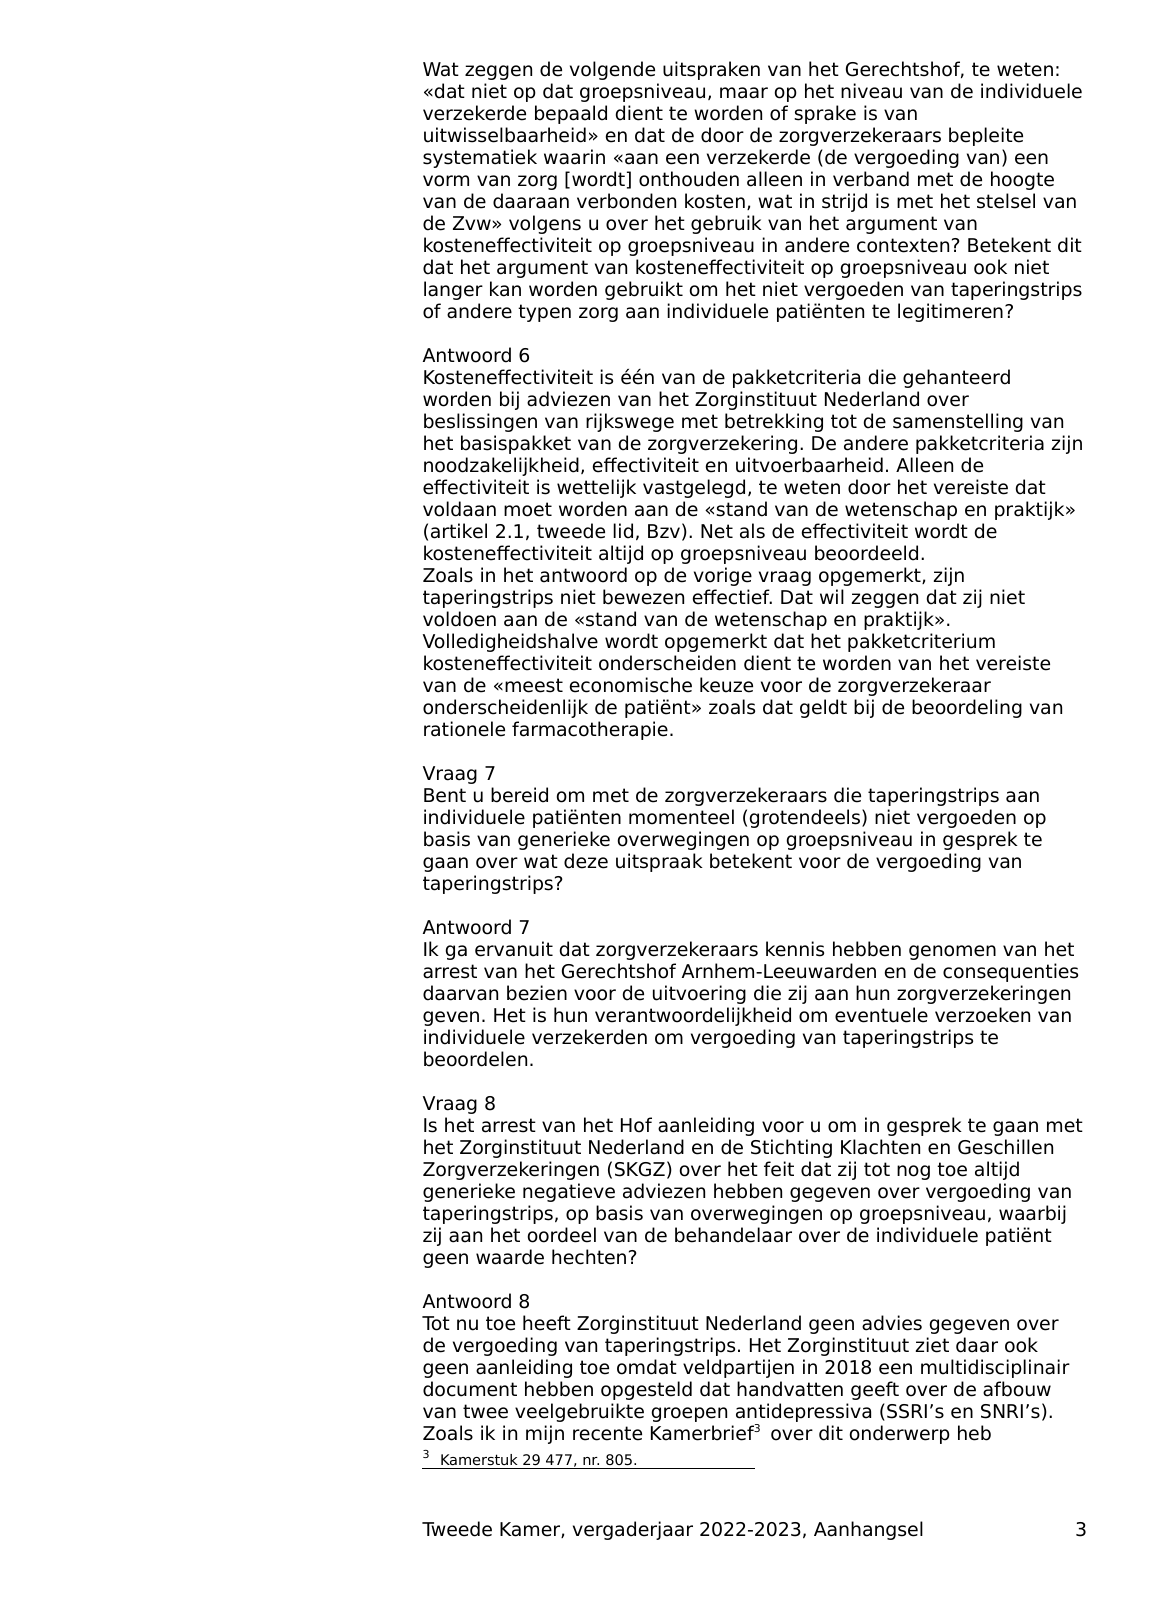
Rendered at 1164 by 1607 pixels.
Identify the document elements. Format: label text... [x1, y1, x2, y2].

text Bent u bereid om met de zorgverzekeraars die taperingstrips aan individuele patiënten momenteel (grotendeels) niet vergoeden op basis van generieke overwegingen op groepsniveau in gesprek te gaan over wat deze uitspraak betekent voor de vergoeding van taperingstrips? [422, 785, 1087, 895]
text Volledigheidshalve wordt opgemerkt dat het pakketcriterium kosteneffectiviteit onderscheiden dient te worden van het vereiste van de «meest economische keuze voor de zorgverzekeraar onderscheidenlijk de patiënt» zoals dat geldt bij de beoordeling van rationele farmacotherapie. [422, 631, 1087, 741]
text Vraag 8 [422, 1093, 1087, 1115]
text Antwoord 8 [422, 1291, 1087, 1313]
text Is het arrest van het Hof aanleiding voor u om in gesprek te gaan met het Zorginstituut Nederland en de Stichting Klachten en Geschillen Zorgverzekeringen (SKGZ) over het feit dat zij tot nog toe altijd generieke negatieve adviezen hebben gegeven over vergoeding van taperingstrips, op basis van overwegingen op groepsniveau, waarbij zij aan het oordeel van de behandelaar over de individuele patiënt geen waarde hechten? [422, 1115, 1087, 1269]
text Wat zeggen de volgende uitspraken van het Gerechtshof, te weten: «dat niet op dat groepsniveau, maar op het niveau van de individuele verzekerde bepaald dient te worden of sprake is van uitwisselbaarheid» en dat de door de zorgverzekeraars bepleite systematiek waarin «aan een verzekerde (de vergoeding van) een vorm van zorg [wordt] onthouden alleen in verband met de hoogte van de daaraan verbonden kosten, wat in strijd is met het stelsel van de Zvw» volgens u over het gebruik van het argument van kosteneffectiviteit op groepsniveau in andere contexten? Betekent dit dat het argument van kosteneffectiviteit op groepsniveau ook niet langer kan worden gebruikt om het niet vergoeden van taperingstrips of andere typen zorg aan individuele patiënten te legitimeren? [422, 59, 1087, 323]
text Antwoord 6 [422, 345, 1087, 367]
text Antwoord 7 [422, 917, 1087, 939]
text Vraag 7 [422, 763, 1087, 785]
text Tot nu toe heeft Zorginstituut Nederland geen advies gegeven over de vergoeding van taperingstrips. Het Zorginstituut ziet daar ook geen aanleiding toe omdat veldpartijen in 2018 een multidisciplinair document hebben opgesteld dat handvatten geeft over de afbouw van twee veelgebruikte groepen antidepressiva (SSRI’s en SNRI’s). Zoals ik in mijn recente Kamerbrief over dit onderwerp heb [422, 1313, 1087, 1445]
text Zoals in het antwoord op de vorige vraag opgemerkt, zijn taperingstrips niet bewezen effectief. Dat wil zeggen dat zij niet voldoen aan de «stand van de wetenschap en praktijk». [422, 565, 1087, 631]
text Ik ga ervanuit dat zorgverzekeraars kennis hebben genomen van het arrest van het Gerechtshof Arnhem-Leeuwarden en de consequenties daarvan bezien voor de uitvoering die zij aan hun zorgverzekeringen geven. Het is hun verantwoordelijkheid om eventuele verzoeken van individuele verzekerden om vergoeding van taperingstrips te beoordelen. [422, 939, 1087, 1071]
text Kamerstuk 29 477, nr. 805. [422, 1448, 1087, 1470]
text Kosteneffectiviteit is één van de pakketcriteria die gehanteerd worden bij adviezen van het Zorginstituut Nederland over beslissingen van rijkswege met betrekking tot de samenstelling van het basispakket van de zorgverzekering. De andere pakketcriteria zijn noodzakelijkheid, effectiviteit en uitvoerbaarheid. Alleen de effectiviteit is wettelijk vastgelegd, te weten door het vereiste dat voldaan moet worden aan de «stand van de wetenschap en praktijk» (artikel 2.1, tweede lid, Bzv). Net als de effectiviteit wordt de kosteneffectiviteit altijd op groepsniveau beoordeeld. [422, 367, 1087, 565]
